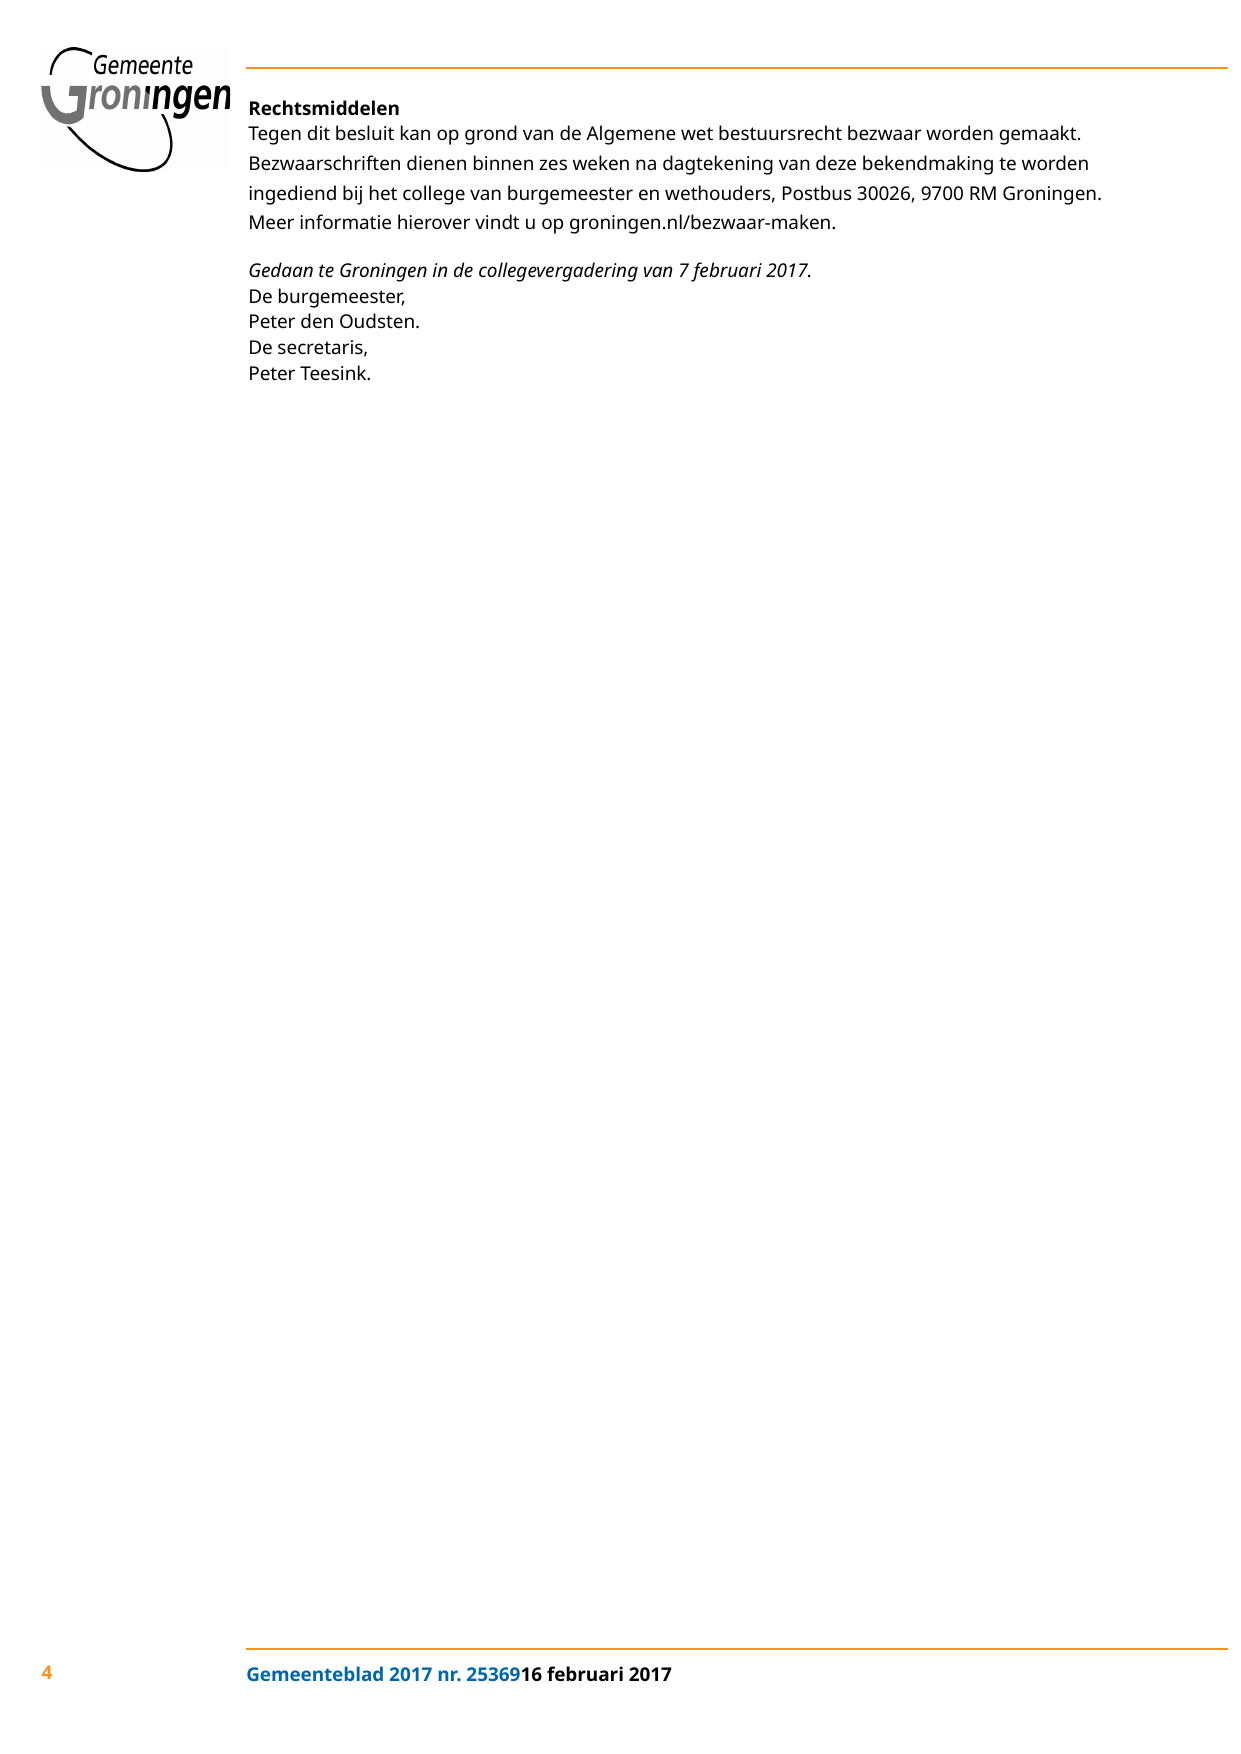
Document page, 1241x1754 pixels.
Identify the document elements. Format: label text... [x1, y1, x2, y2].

text Gedaan te Groningen in de collegevergadering van 7 februari 2017. [248, 257, 1152, 283]
picture [41, 47, 231, 172]
text Peter den Oudsten. [248, 308, 1152, 334]
text Peter Teesink. [248, 360, 1152, 386]
text Rechtsmiddelen [248, 95, 1152, 121]
text De burgemeester, [248, 283, 1152, 308]
text De secretaris, [248, 334, 1152, 360]
text Tegen dit besluit kan op grond van de Algemene wet bestuursrecht bezwaar worden gemaakt. Bezwaarschriften dienen binnen zes weken na dagtekening van deze bekendmaking te worden ingediend bij het college van burgemeester en wethouders, Postbus 30026, 9700 RM Groningen. Meer informatie hierover vindt u op groningen.nl/bezwaar-maken. [248, 121, 1152, 235]
